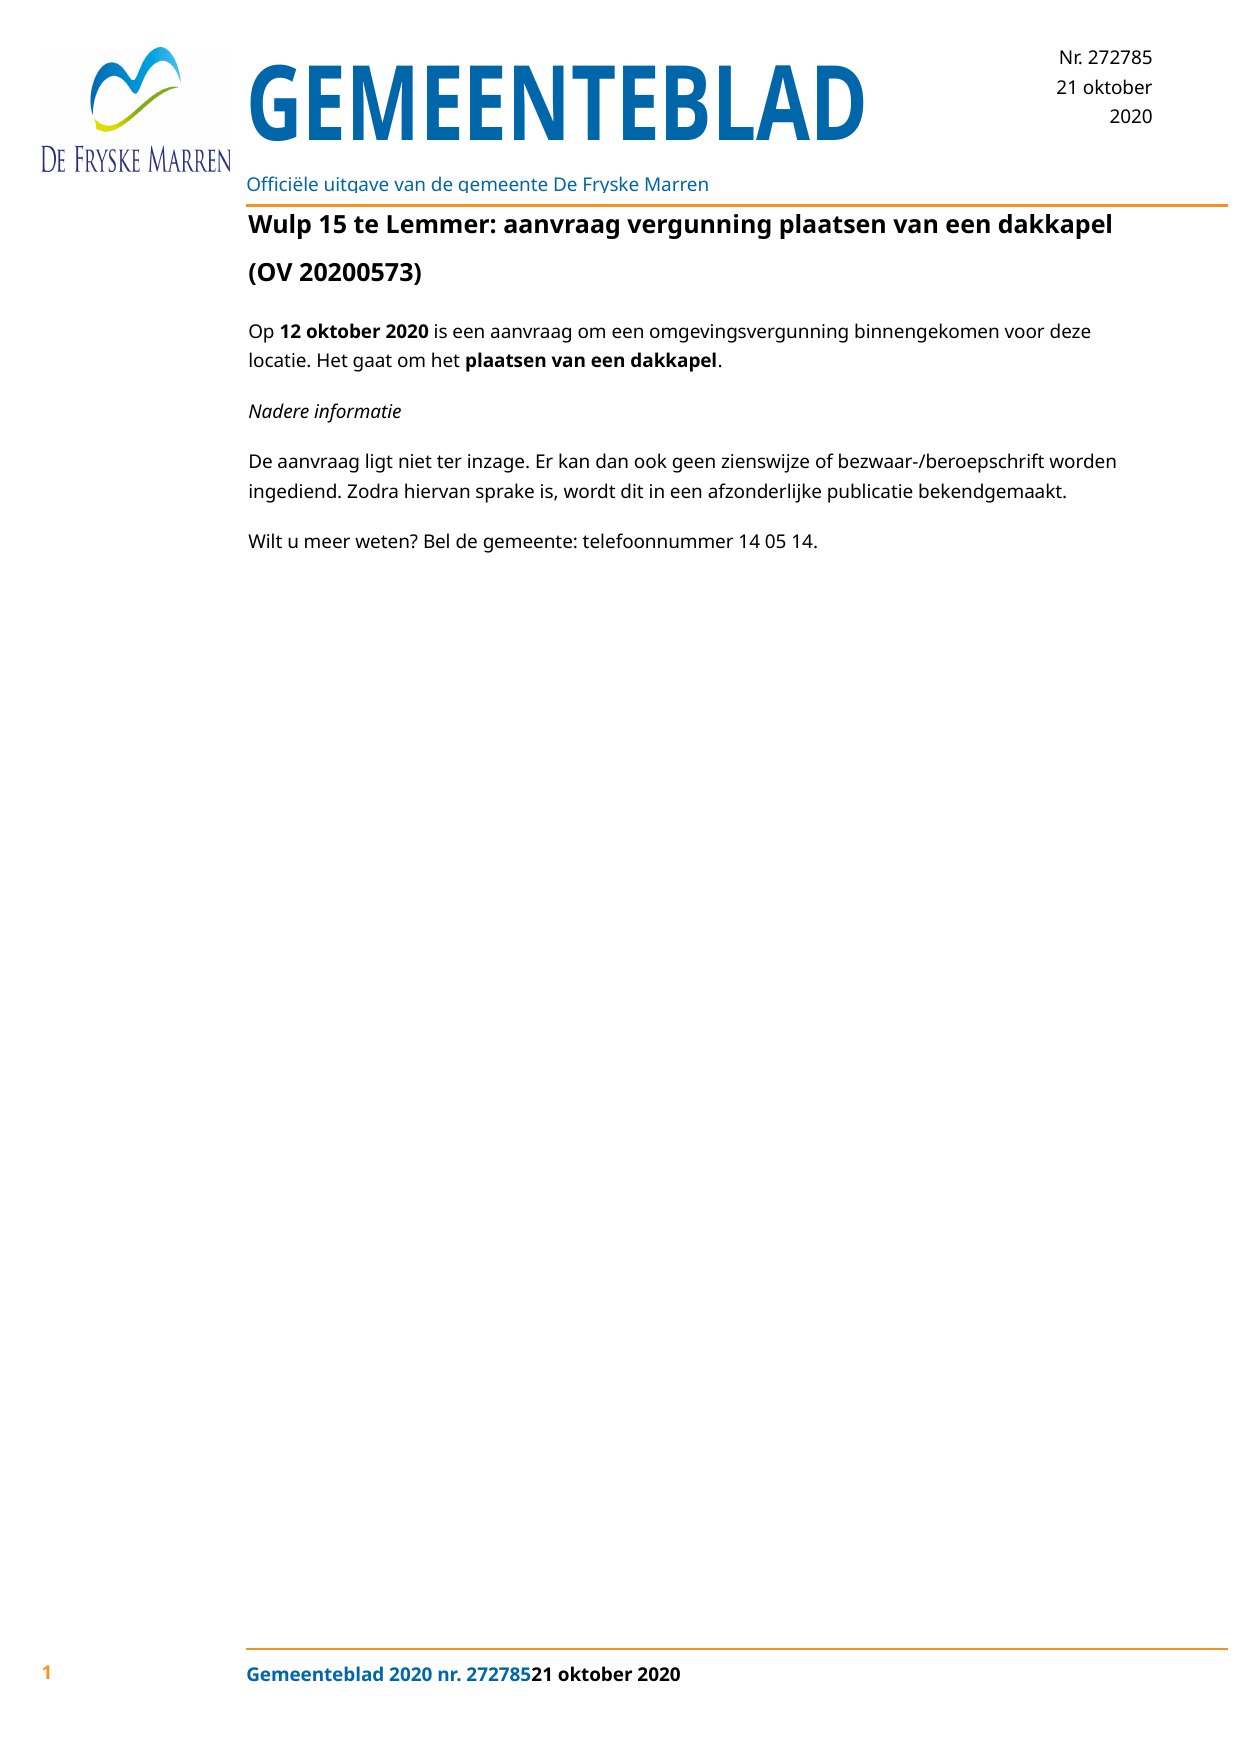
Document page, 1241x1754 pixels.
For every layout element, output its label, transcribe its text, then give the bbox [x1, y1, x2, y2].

text De aanvraag ligt niet ter inzage. Er kan dan ook geen zienswijze of bezwaar-/beroepschrift worden ingediend. Zodra hiervan sprake is, wordt dit in een afzonderlijke publicatie bekendgemaakt. [248, 448, 1152, 504]
text Wilt u meer weten? Bel de gemeente: telefoonnummer 14 05 14. [248, 528, 1152, 554]
text Op 12 oktober 2020 is een aanvraag om een omgevingsvergunning binnengekomen voor deze locatie. Het gaat om het plaatsen van een dakkapel. [248, 318, 1152, 373]
text Nadere informatie [248, 398, 1152, 424]
text Wulp 15 te Lemmer: aanvraag vergunning plaatsen van een dakkapel (OV 20200573) [248, 207, 1152, 288]
picture [41, 47, 231, 172]
